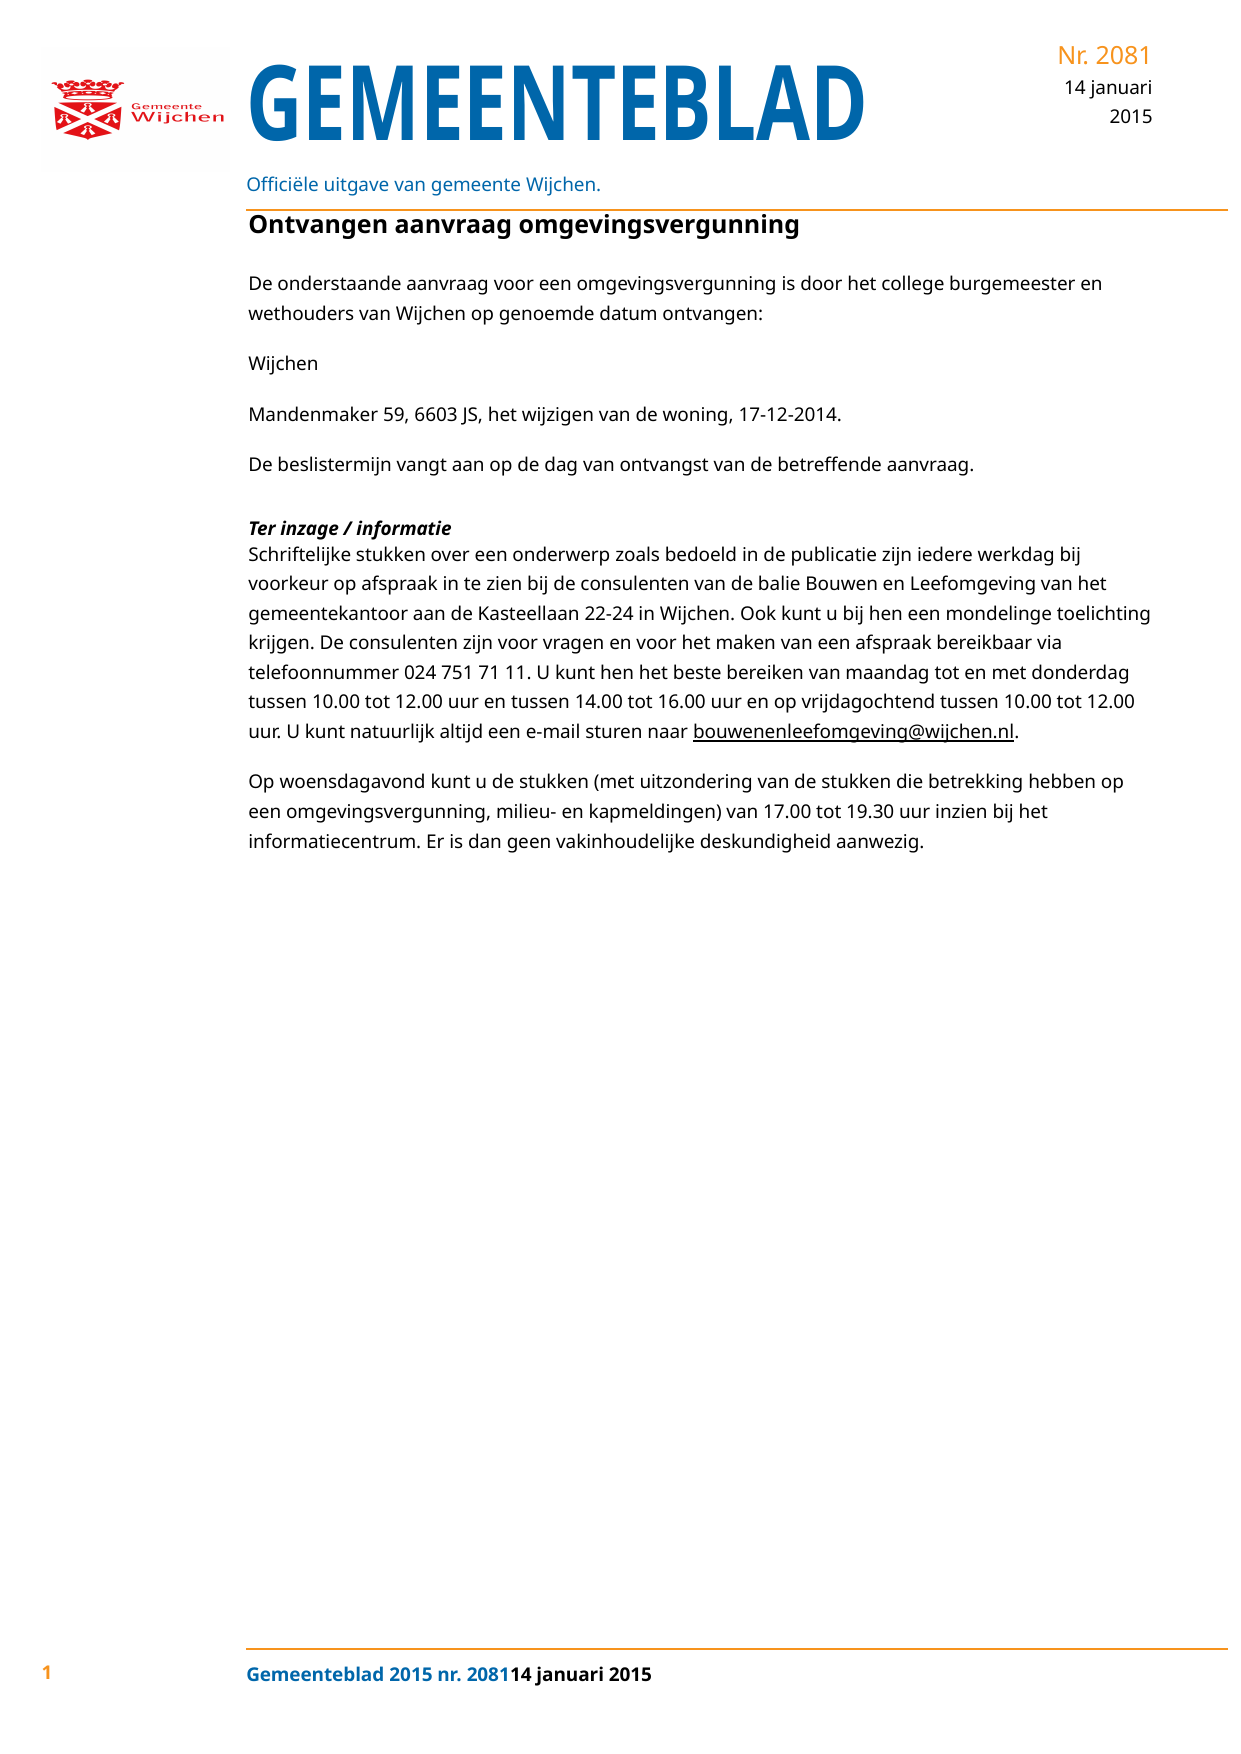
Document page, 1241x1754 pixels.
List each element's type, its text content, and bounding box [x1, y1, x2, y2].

text Ontvangen aanvraag omgevingsvergunning [248, 211, 1152, 241]
picture [41, 47, 231, 172]
text Wijchen [248, 350, 1152, 376]
text De onderstaande aanvraag voor een omgevingsvergunning is door het college burgemeester en wethouders van Wijchen op genoemde datum ontvangen: [248, 270, 1152, 326]
text Schriftelijke stukken over een onderwerp zoals bedoeld in de publicatie zijn iedere werkdag bij voorkeur op afspraak in te zien bij de consulenten van de balie Bouwen en Leefomgeving van het gemeentekantoor aan de Kasteellaan 22-24 in Wijchen. Ook kunt u bij hen een mondelinge toelichting krijgen. De consulenten zijn voor vragen en voor het maken van een afspraak bereikbaar via telefoonnummer 024 751 71 11. U kunt hen het beste bereiken van maandag tot en met donderdag tussen 10.00 tot 12.00 uur en tussen 14.00 tot 16.00 uur en op vrijdagochtend tussen 10.00 tot 12.00 uur. U kunt natuurlijk altijd een e-mail sturen naar bouwenenleefomgeving@wijchen.nl. [248, 541, 1152, 744]
text Ter inzage / informatie [248, 515, 1152, 541]
text De beslistermijn vangt aan op de dag van ontvangst van de betreffende aanvraag. [248, 451, 1152, 477]
text Mandenmaker 59, 6603 JS, het wijzigen van de woning, 17-12-2014. [248, 401, 1152, 426]
text Op woensdagavond kunt u de stukken (met uitzondering van de stukken die betrekking hebben op een omgevingsvergunning, milieu- en kapmeldingen) van 17.00 tot 19.30 uur inzien bij het informatiecentrum. Er is dan geen vakinhoudelijke deskundigheid aanwezig. [248, 769, 1152, 854]
